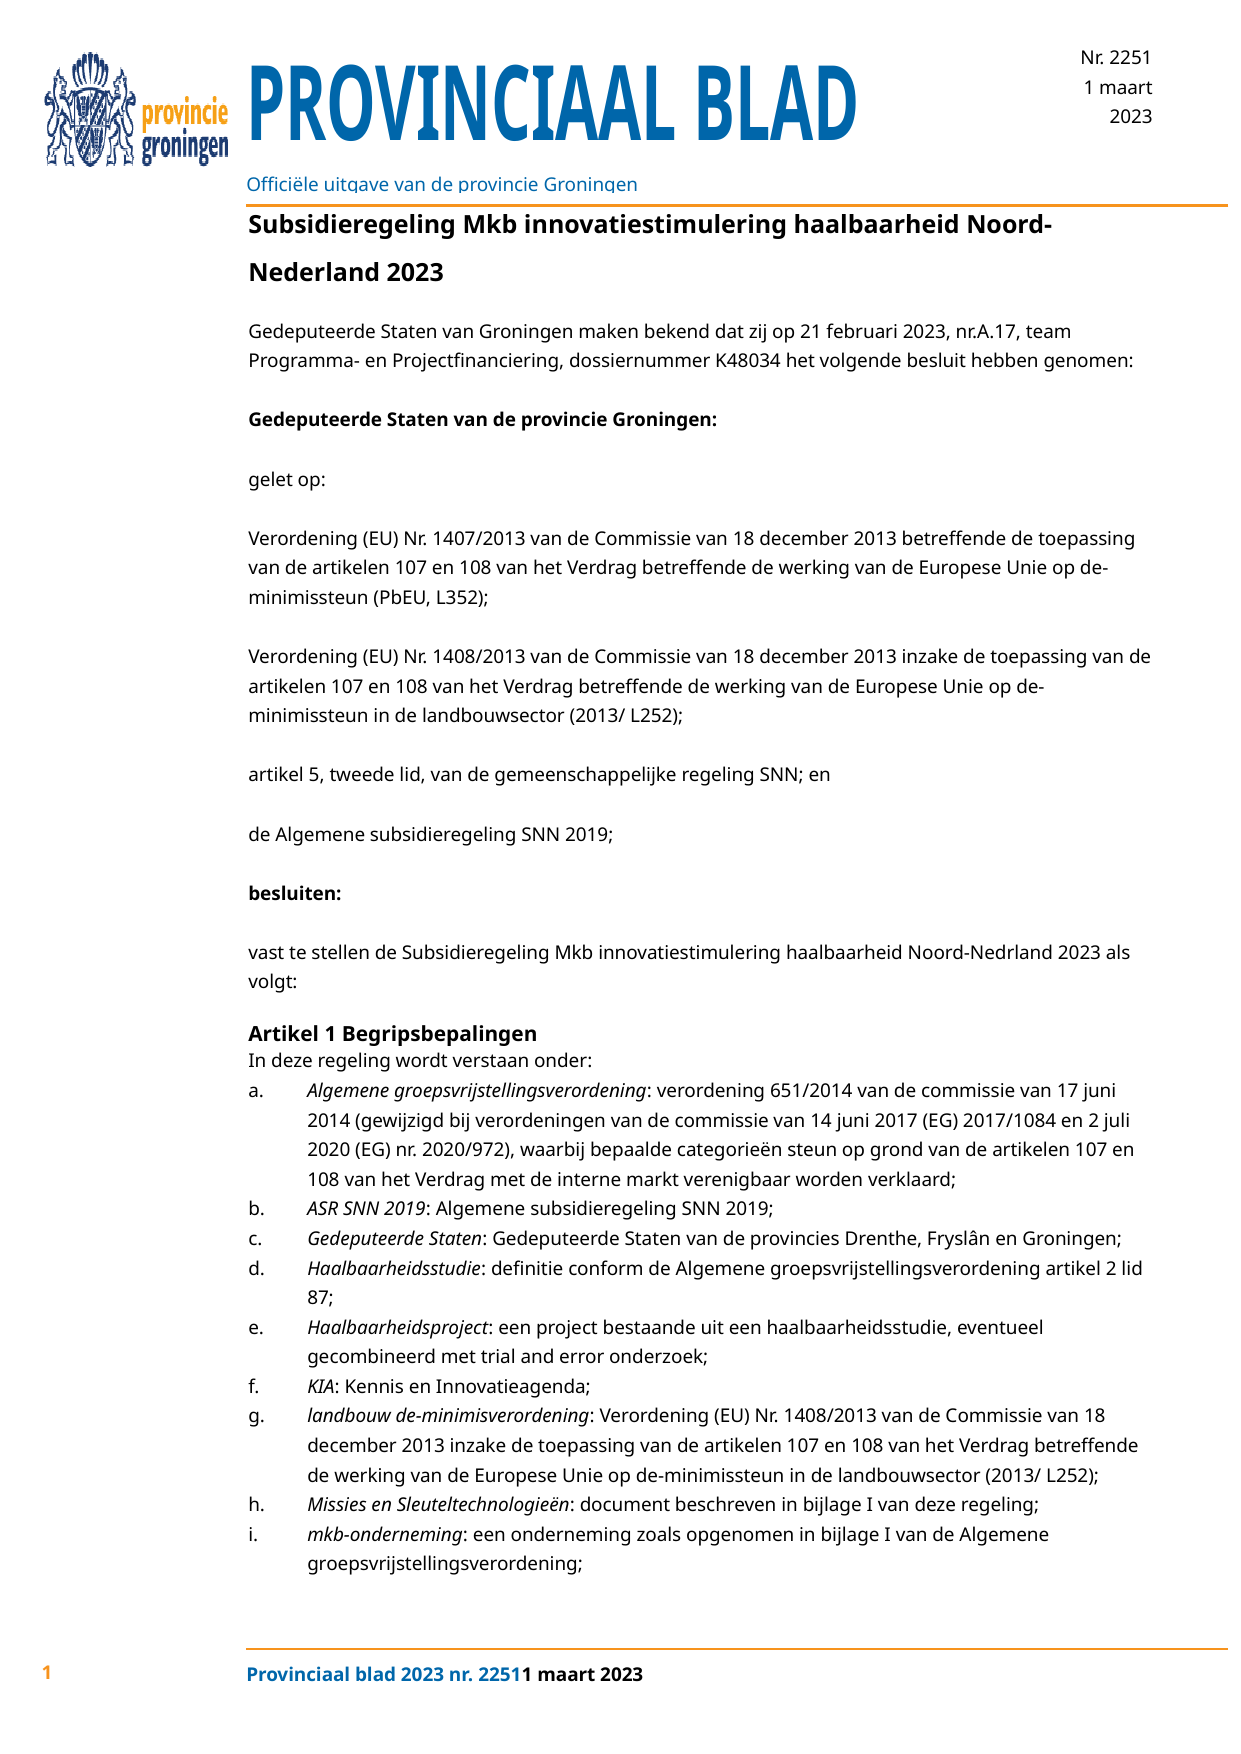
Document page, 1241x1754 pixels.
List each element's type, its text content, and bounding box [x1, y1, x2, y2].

text artikel 5, tweede lid, van de gemeenschappelijke regeling SNN; en [248, 762, 1152, 787]
text Gedeputeerde Staten van Groningen maken bekend dat zij op 21 februari 2023, nr.A.17, team Programma- en Projectfinanciering, dossiernummer K48034 het volgende besluit hebben genomen: [248, 318, 1152, 373]
text Verordening (EU) Nr. 1408/2013 van de Commissie van 18 december 2013 inzake de toepassing van de artikelen 107 en 108 van het Verdrag betreffende de werking van de Europese Unie op de-minimissteun in de landbouwsector (2013/ L252); [248, 643, 1152, 728]
text Subsidieregeling Mkb innovatiestimulering haalbaarheid Noord-Nederland 2023 [248, 207, 1152, 288]
list landbouw de-minimisverordening: Verordening (EU) Nr. 1408/2013 van de Commissie van 18 december 2013 inzake de toepassing van de artikelen 107 en 108 van het Verdrag betreffende de werking van de Europese Unie op de-minimissteun in de landbouwsector (2013/ L252); [248, 1403, 1152, 1487]
picture [41, 47, 231, 172]
text Verordening (EU) Nr. 1407/2013 van de Commissie van 18 december 2013 betreffende de toepassing van de artikelen 107 en 108 van het Verdrag betreffende de werking van de Europese Unie op de-minimissteun (PbEU, L352); [248, 525, 1152, 610]
text gelet op: [248, 466, 1152, 492]
list Algemene groepsvrijstellingsverordening: verordening 651/2014 van de commissie van 17 juni 2014 (gewijzigd bij verordeningen van de commissie van 14 juni 2017 (EG) 2017/1084 en 2 juli 2020 (EG) nr. 2020/972), waarbij bepaalde categorieën steun op grond van de artikelen 107 en 108 van het Verdrag met de interne markt verenigbaar worden verklaard; [248, 1077, 1152, 1192]
list Missies en Sleuteltechnologieën: document beschreven in bijlage I van deze regeling; [248, 1491, 1152, 1517]
list Haalbaarheidsstudie: definitie conform de Algemene groepsvrijstellingsverordening artikel 2 lid 87; [248, 1255, 1152, 1310]
text Artikel 1 Begripsbepalingen [248, 1019, 1152, 1048]
text besluiten: [248, 880, 1152, 906]
list Haalbaarheidsproject: een project bestaande uit een haalbaarheidsstudie, eventueel gecombineerd met trial and error onderzoek; [248, 1314, 1152, 1369]
list mkb-onderneming: een onderneming zoals opgenomen in bijlage I van de Algemene groepsvrijstellingsverordening; [248, 1521, 1152, 1576]
list KIA: Kennis en Innovatieagenda; [248, 1373, 1152, 1399]
list ASR SNN 2019: Algemene subsidieregeling SNN 2019; [248, 1196, 1152, 1221]
text In deze regeling wordt verstaan onder: [248, 1048, 1152, 1073]
list Gedeputeerde Staten: Gedeputeerde Staten van de provincies Drenthe, Fryslân en Groningen; [248, 1225, 1152, 1251]
text Gedeputeerde Staten van de provincie Groningen: [248, 407, 1152, 432]
text de Algemene subsidieregeling SNN 2019; [248, 821, 1152, 847]
text vast te stellen de Subsidieregeling Mkb innovatiestimulering haalbaarheid Noord-Nedrland 2023 als volgt: [248, 939, 1152, 994]
